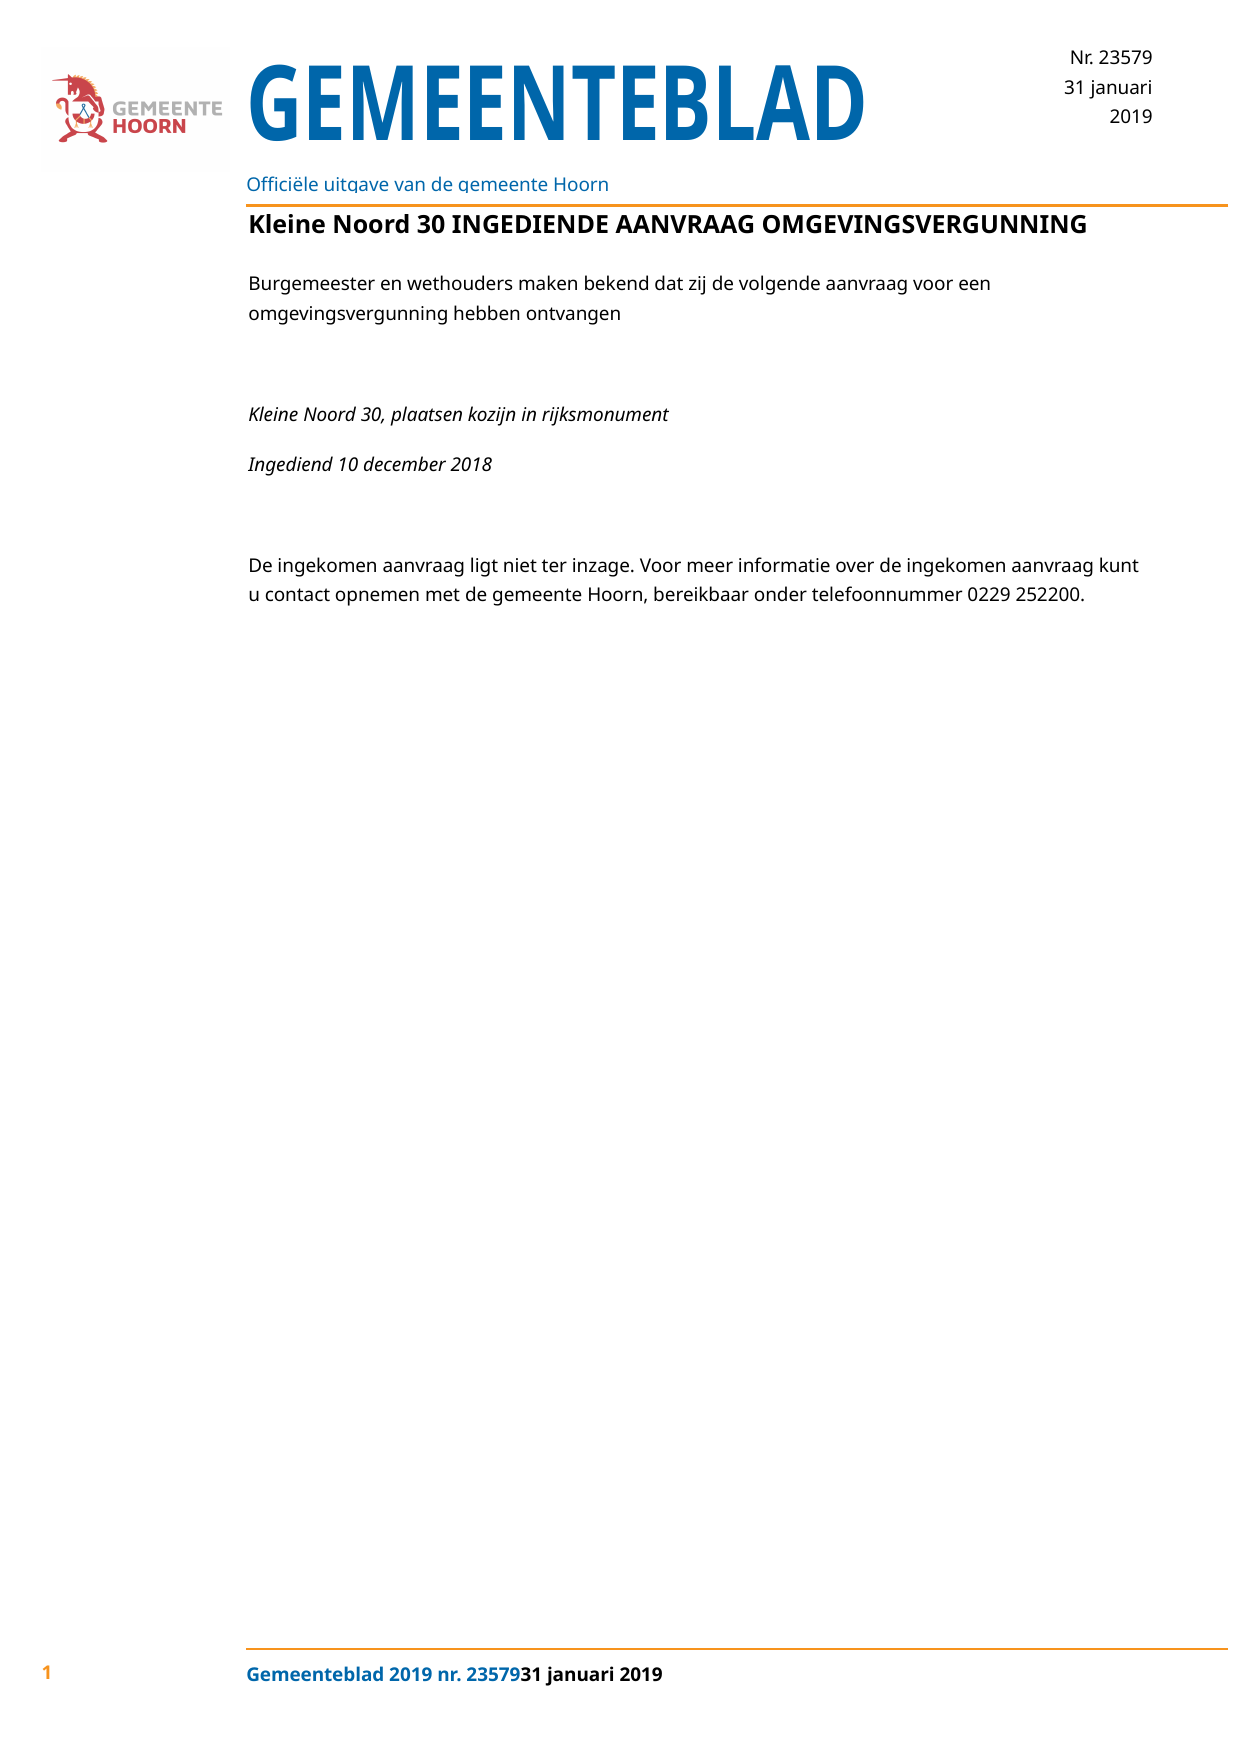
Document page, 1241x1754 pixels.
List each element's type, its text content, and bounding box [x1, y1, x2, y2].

text Kleine Noord 30 INGEDIENDE AANVRAAG OMGEVINGSVERGUNNING [248, 207, 1152, 241]
picture [41, 47, 231, 172]
text Ingediend 10 december 2018 [248, 451, 1152, 477]
text Kleine Noord 30, plaatsen kozijn in rijksmonument [248, 401, 1152, 426]
text Burgemeester en wethouders maken bekend dat zij de volgende aanvraag voor een omgevingsvergunning hebben ontvangen [248, 270, 1152, 326]
text De ingekomen aanvraag ligt niet ter inzage. Voor meer informatie over de ingekomen aanvraag kunt u contact opnemen met de gemeente Hoorn, bereikbaar onder telefoonnummer 0229 252200. [248, 552, 1152, 607]
